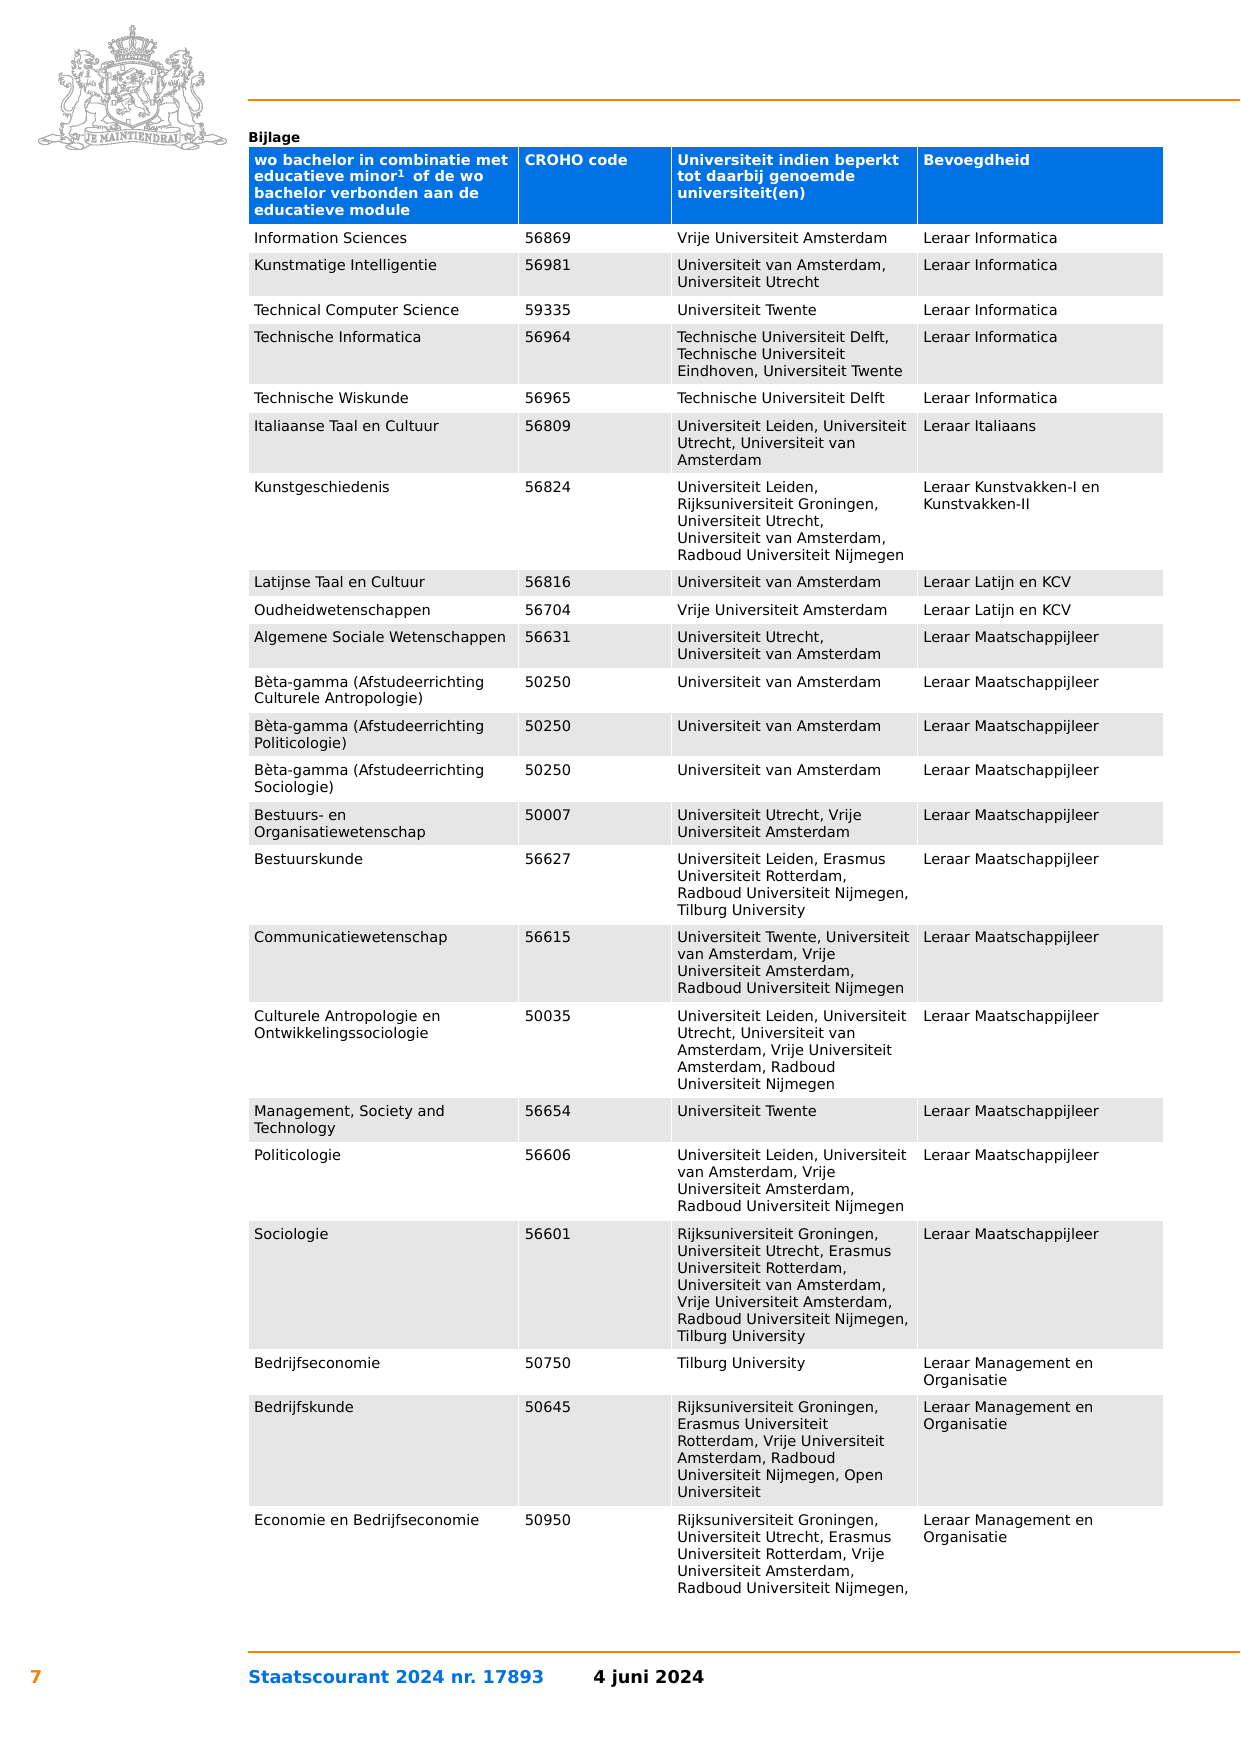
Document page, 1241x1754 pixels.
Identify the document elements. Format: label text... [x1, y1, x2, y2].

table_cell 50035 [519, 1003, 671, 1097]
table_cell wo bachelor in combinatie met educatieve minor1 of de wo bachelor verbonden aan de educatieve module [249, 147, 518, 224]
table_cell Universiteit Twente, Universiteit van Amsterdam, Vrije Universiteit Amsterdam, Radboud Universiteit Nijmegen [672, 925, 917, 1002]
table_cell 56816 [519, 570, 671, 596]
table_cell Universiteit Twente [672, 1098, 917, 1142]
table_cell Leraar Kunstvakken-I en Kunstvakken-II [918, 474, 1163, 568]
table_cell Leraar Maatschappijleer [918, 1003, 1163, 1097]
table_cell Leraar Italiaans [918, 413, 1163, 473]
table_cell Leraar Informatica [918, 297, 1163, 323]
table_cell 50007 [519, 802, 671, 845]
table_cell CROHO code [519, 147, 671, 224]
table_cell Universiteit Twente [672, 297, 917, 323]
table_cell Rijksuniversiteit Groningen, Universiteit Utrecht, Erasmus Universiteit Rotterdam, Universiteit van Amsterdam, Vrije Universiteit Amsterdam, Radboud Universiteit Nijmegen, Tilburg University [672, 1221, 917, 1349]
table_cell 56606 [519, 1143, 671, 1220]
table_cell Leraar Management en Organisatie [918, 1507, 1163, 1601]
table_cell 50750 [519, 1350, 671, 1393]
table_cell 56869 [519, 225, 671, 251]
table_cell Technische Informatica [249, 324, 518, 384]
table_cell 56627 [519, 846, 671, 923]
table_cell Bèta-gamma (Afstudeerrichting Culturele Antropologie) [249, 669, 518, 712]
table_cell Universiteit Leiden, Universiteit van Amsterdam, Vrije Universiteit Amsterdam, Radboud Universiteit Nijmegen [672, 1143, 917, 1220]
table_cell Bestuurs- en Organisatiewetenschap [249, 802, 518, 845]
table_cell Bèta-gamma (Afstudeerrichting Politicologie) [249, 713, 518, 756]
table_cell Information Sciences [249, 225, 518, 251]
picture [38, 25, 227, 150]
table_cell 56824 [519, 474, 671, 568]
table_cell Bèta-gamma (Afstudeerrichting Sociologie) [249, 758, 518, 801]
table_cell Technische Universiteit Delft [672, 386, 917, 412]
table_cell Universiteit Leiden, Universiteit Utrecht, Universiteit van Amsterdam [672, 413, 917, 473]
table_cell Leraar Latijn en KCV [918, 570, 1163, 596]
table_cell Management, Society and Technology [249, 1098, 518, 1142]
table_cell Bestuurskunde [249, 846, 518, 923]
table_cell 56965 [519, 386, 671, 412]
table_cell Universiteit van Amsterdam [672, 669, 917, 712]
table_cell Leraar Management en Organisatie [918, 1395, 1163, 1506]
table_cell 56704 [519, 597, 671, 623]
table_cell Kunstmatige Intelligentie [249, 253, 518, 296]
table_cell Vrije Universiteit Amsterdam [672, 225, 917, 251]
table_cell Technische Universiteit Delft, Technische Universiteit Eindhoven, Universiteit Twente [672, 324, 917, 384]
table_cell 59335 [519, 297, 671, 323]
table_cell 50645 [519, 1395, 671, 1506]
table_cell 56631 [519, 624, 671, 668]
table_cell Leraar Maatschappijleer [918, 713, 1163, 756]
table_cell Technische Wiskunde [249, 386, 518, 412]
table_cell Tilburg University [672, 1350, 917, 1393]
table_cell Universiteit Utrecht, Universiteit van Amsterdam [672, 624, 917, 668]
table_cell Politicologie [249, 1143, 518, 1220]
table_cell Oudheidwetenschappen [249, 597, 518, 623]
table_cell Leraar Maatschappijleer [918, 925, 1163, 1002]
table_cell Leraar Informatica [918, 225, 1163, 251]
table_cell Leraar Informatica [918, 324, 1163, 384]
table_cell Bedrijfseconomie [249, 1350, 518, 1393]
table_cell Communicatiewetenschap [249, 925, 518, 1002]
table_header Bijlage [248, 130, 1163, 146]
table_cell 56654 [519, 1098, 671, 1142]
table_cell Leraar Management en Organisatie [918, 1350, 1163, 1393]
table_cell Leraar Maatschappijleer [918, 1098, 1163, 1142]
table_cell Leraar Maatschappijleer [918, 624, 1163, 668]
table_cell Leraar Maatschappijleer [918, 758, 1163, 801]
table_cell Culturele Antropologie en Ontwikkelingssociologie [249, 1003, 518, 1097]
table_cell Universiteit indien beperkt tot daarbij genoemde universiteit(en) [672, 147, 917, 224]
table_cell Leraar Maatschappijleer [918, 1143, 1163, 1220]
table_cell Leraar Maatschappijleer [918, 802, 1163, 845]
table_cell Universiteit van Amsterdam [672, 570, 917, 596]
table_cell Leraar Maatschappijleer [918, 1221, 1163, 1349]
table_cell 56981 [519, 253, 671, 296]
table_cell Kunstgeschiedenis [249, 474, 518, 568]
table_cell 50950 [519, 1507, 671, 1601]
table_cell Universiteit van Amsterdam [672, 713, 917, 756]
table_cell Rijksuniversiteit Groningen, Universiteit Utrecht, Erasmus Universiteit Rotterdam, Vrije Universiteit Amsterdam, Radboud Universiteit Nijmegen, [672, 1507, 917, 1601]
table_cell Universiteit van Amsterdam, Universiteit Utrecht [672, 253, 917, 296]
table_cell Bedrijfskunde [249, 1395, 518, 1506]
table_cell Bevoegdheid [918, 147, 1163, 224]
table_cell Latijnse Taal en Cultuur [249, 570, 518, 596]
table_cell Universiteit van Amsterdam [672, 758, 917, 801]
table_cell Economie en Bedrijfseconomie [249, 1507, 518, 1601]
table_cell Vrije Universiteit Amsterdam [672, 597, 917, 623]
table_cell Algemene Sociale Wetenschappen [249, 624, 518, 668]
table_cell Rijksuniversiteit Groningen, Erasmus Universiteit Rotterdam, Vrije Universiteit Amsterdam, Radboud Universiteit Nijmegen, Open Universiteit [672, 1395, 917, 1506]
table_cell 50250 [519, 713, 671, 756]
table_cell Leraar Maatschappijleer [918, 669, 1163, 712]
table_cell 50250 [519, 669, 671, 712]
table_cell Universiteit Leiden, Erasmus Universiteit Rotterdam, Radboud Universiteit Nijmegen, Tilburg University [672, 846, 917, 923]
table_cell Universiteit Utrecht, Vrije Universiteit Amsterdam [672, 802, 917, 845]
table_cell Sociologie [249, 1221, 518, 1349]
table_cell Italiaanse Taal en Cultuur [249, 413, 518, 473]
table_cell 56615 [519, 925, 671, 1002]
table_cell Universiteit Leiden, Rijksuniversiteit Groningen, Universiteit Utrecht, Universiteit van Amsterdam, Radboud Universiteit Nijmegen [672, 474, 917, 568]
table_cell Technical Computer Science [249, 297, 518, 323]
table_cell 56964 [519, 324, 671, 384]
table_cell Leraar Maatschappijleer [918, 846, 1163, 923]
table_cell 56809 [519, 413, 671, 473]
table_cell Leraar Latijn en KCV [918, 597, 1163, 623]
table_cell Leraar Informatica [918, 253, 1163, 296]
table_cell 56601 [519, 1221, 671, 1349]
table_cell 50250 [519, 758, 671, 801]
table_cell Leraar Informatica [918, 386, 1163, 412]
table_cell Universiteit Leiden, Universiteit Utrecht, Universiteit van Amsterdam, Vrije Universiteit Amsterdam, Radboud Universiteit Nijmegen [672, 1003, 917, 1097]
